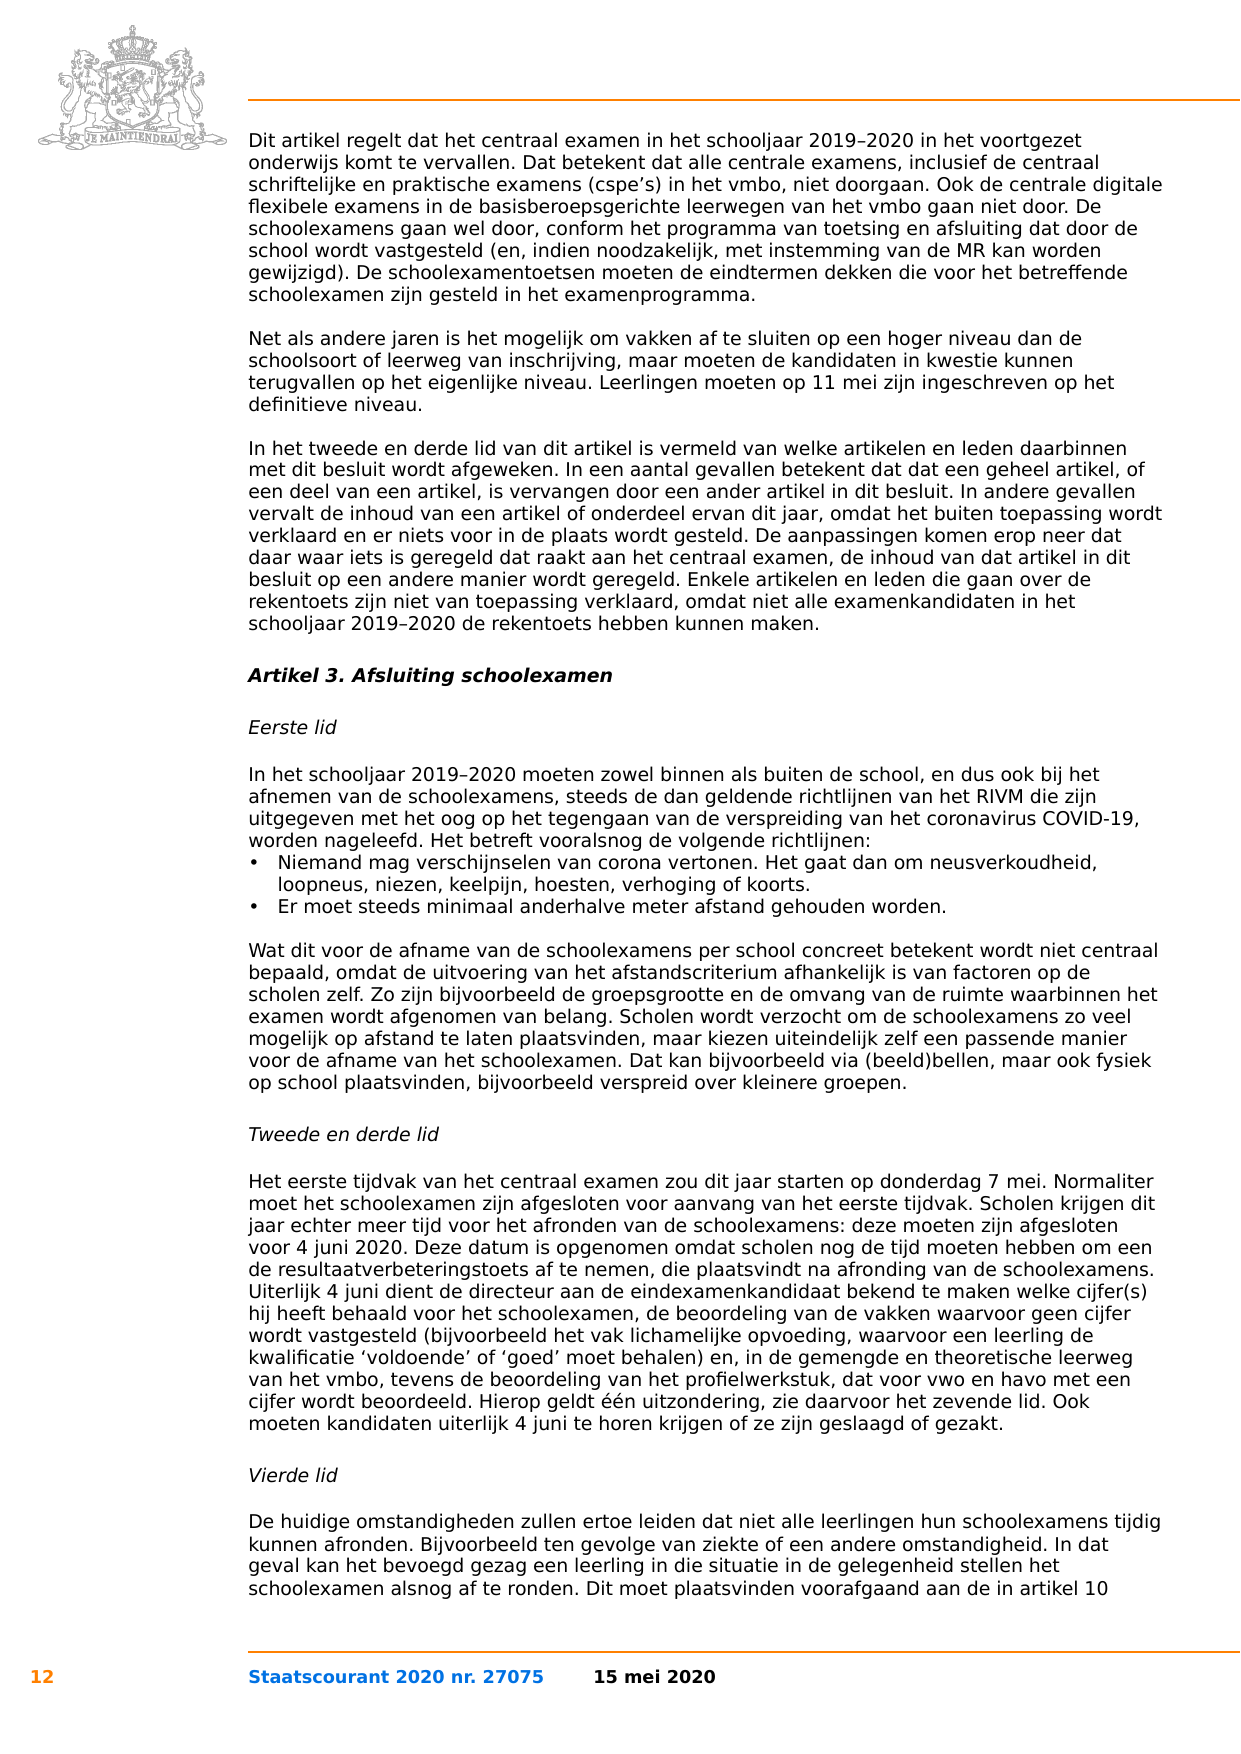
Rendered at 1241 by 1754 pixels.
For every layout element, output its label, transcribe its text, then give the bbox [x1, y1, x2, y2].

text • Er moet steeds minimaal anderhalve meter afstand gehouden worden. [248, 896, 1163, 918]
subtitle Tweede en derde lid [248, 1124, 1163, 1146]
text Net als andere jaren is het mogelijk om vakken af te sluiten op een hoger niveau dan de schoolsoort of leerweg van inschrijving, maar moeten de kandidaten in kwestie kunnen terugvallen op het eigenlijke niveau. Leerlingen moeten op 11 mei zijn ingeschreven op het definitieve niveau. [248, 328, 1163, 416]
text Wat dit voor de afname van de schoolexamens per school concreet betekent wordt niet centraal bepaald, omdat de uitvoering van het afstandscriterium afhankelijk is van factoren op de scholen zelf. Zo zijn bijvoorbeeld de groepsgrootte en de omvang van de ruimte waarbinnen het examen wordt afgenomen van belang. Scholen wordt verzocht om de schoolexamens zo veel mogelijk op afstand te laten plaatsvinden, maar kiezen uiteindelijk zelf een passende manier voor de afname van het schoolexamen. Dat kan bijvoorbeeld via (beeld)bellen, maar ook fysiek op school plaatsvinden, bijvoorbeeld verspreid over kleinere groepen. [248, 940, 1163, 1094]
text • Niemand mag verschijnselen van corona vertonen. Het gaat dan om neusverkoudheid, loopneus, niezen, keelpijn, hoesten, verhoging of koorts. [248, 852, 1163, 896]
subtitle Eerste lid [248, 717, 1163, 739]
text In het tweede en derde lid van dit artikel is vermeld van welke artikelen en leden daarbinnen met dit besluit wordt afgeweken. In een aantal gevallen betekent dat dat een geheel artikel, of een deel van een artikel, is vervangen door een ander artikel in dit besluit. In andere gevallen vervalt de inhoud van een artikel of onderdeel ervan dit jaar, omdat het buiten toepassing wordt verklaard en er niets voor in de plaats wordt gesteld. De aanpassingen komen erop neer dat daar waar iets is geregeld dat raakt aan het centraal examen, de inhoud van dat artikel in dit besluit op een andere manier wordt geregeld. Enkele artikelen en leden die gaan over de rekentoets zijn niet van toepassing verklaard, omdat niet alle examenkandidaten in het schooljaar 2019–2020 de rekentoets hebben kunnen maken. [248, 437, 1163, 635]
subtitle Artikel 3. Afsluiting schoolexamen [248, 665, 1163, 687]
text Dit artikel regelt dat het centraal examen in het schooljaar 2019–2020 in het voortgezet onderwijs komt te vervallen. Dat betekent dat alle centrale examens, inclusief de centraal schriftelijke en praktische examens (cspe’s) in het vmbo, niet doorgaan. Ook de centrale digitale flexibele examens in de basisberoepsgerichte leerwegen van het vmbo gaan niet door. De schoolexamens gaan wel door, conform het programma van toetsing en afsluiting dat door de school wordt vastgesteld (en, indien noodzakelijk, met instemming van de MR kan worden gewijzigd). De schoolexamentoetsen moeten de eindtermen dekken die voor het betreffende schoolexamen zijn gesteld in het examenprogramma. [248, 130, 1163, 306]
subtitle Vierde lid [248, 1464, 1163, 1486]
picture [38, 25, 227, 150]
text In het schooljaar 2019–2020 moeten zowel binnen als buiten de school, en dus ook bij het afnemen van de schoolexamens, steeds de dan geldende richtlijnen van het RIVM die zijn uitgegeven met het oog op het tegengaan van de verspreiding van het coronavirus COVID-19, worden nageleefd. Het betreft vooralsnog de volgende richtlijnen: [248, 764, 1163, 852]
text Het eerste tijdvak van het centraal examen zou dit jaar starten op donderdag 7 mei. Normaliter moet het schoolexamen zijn afgesloten voor aanvang van het eerste tijdvak. Scholen krijgen dit jaar echter meer tijd voor het afronden van de schoolexamens: deze moeten zijn afgesloten voor 4 juni 2020. Deze datum is opgenomen omdat scholen nog de tijd moeten hebben om een de resultaatverbeteringstoets af te nemen, die plaatsvindt na afronding van de schoolexamens. Uiterlijk 4 juni dient de directeur aan de eindexamenkandidaat bekend te maken welke cijfer(s) hij heeft behaald voor het schoolexamen, de beoordeling van de vakken waarvoor geen cijfer wordt vastgesteld (bijvoorbeeld het vak lichamelijke opvoeding, waarvoor een leerling de kwalificatie ‘voldoende’ of ‘goed’ moet behalen) en, in de gemengde en theoretische leerweg van het vmbo, tevens de beoordeling van het profielwerkstuk, dat voor vwo en havo met een cijfer wordt beoordeeld. Hierop geldt één uitzondering, zie daarvoor het zevende lid. Ook moeten kandidaten uiterlijk 4 juni te horen krijgen of ze zijn geslaagd of gezakt. [248, 1171, 1163, 1434]
text De huidige omstandigheden zullen ertoe leiden dat niet alle leerlingen hun schoolexamens tijdig kunnen afronden. Bijvoorbeeld ten gevolge van ziekte of een andere omstandigheid. In dat geval kan het bevoegd gezag een leerling in die situatie in de gelegenheid stellen het schoolexamen alsnog af te ronden. Dit moet plaatsvinden voorafgaand aan de in artikel 10 [248, 1511, 1163, 1599]
